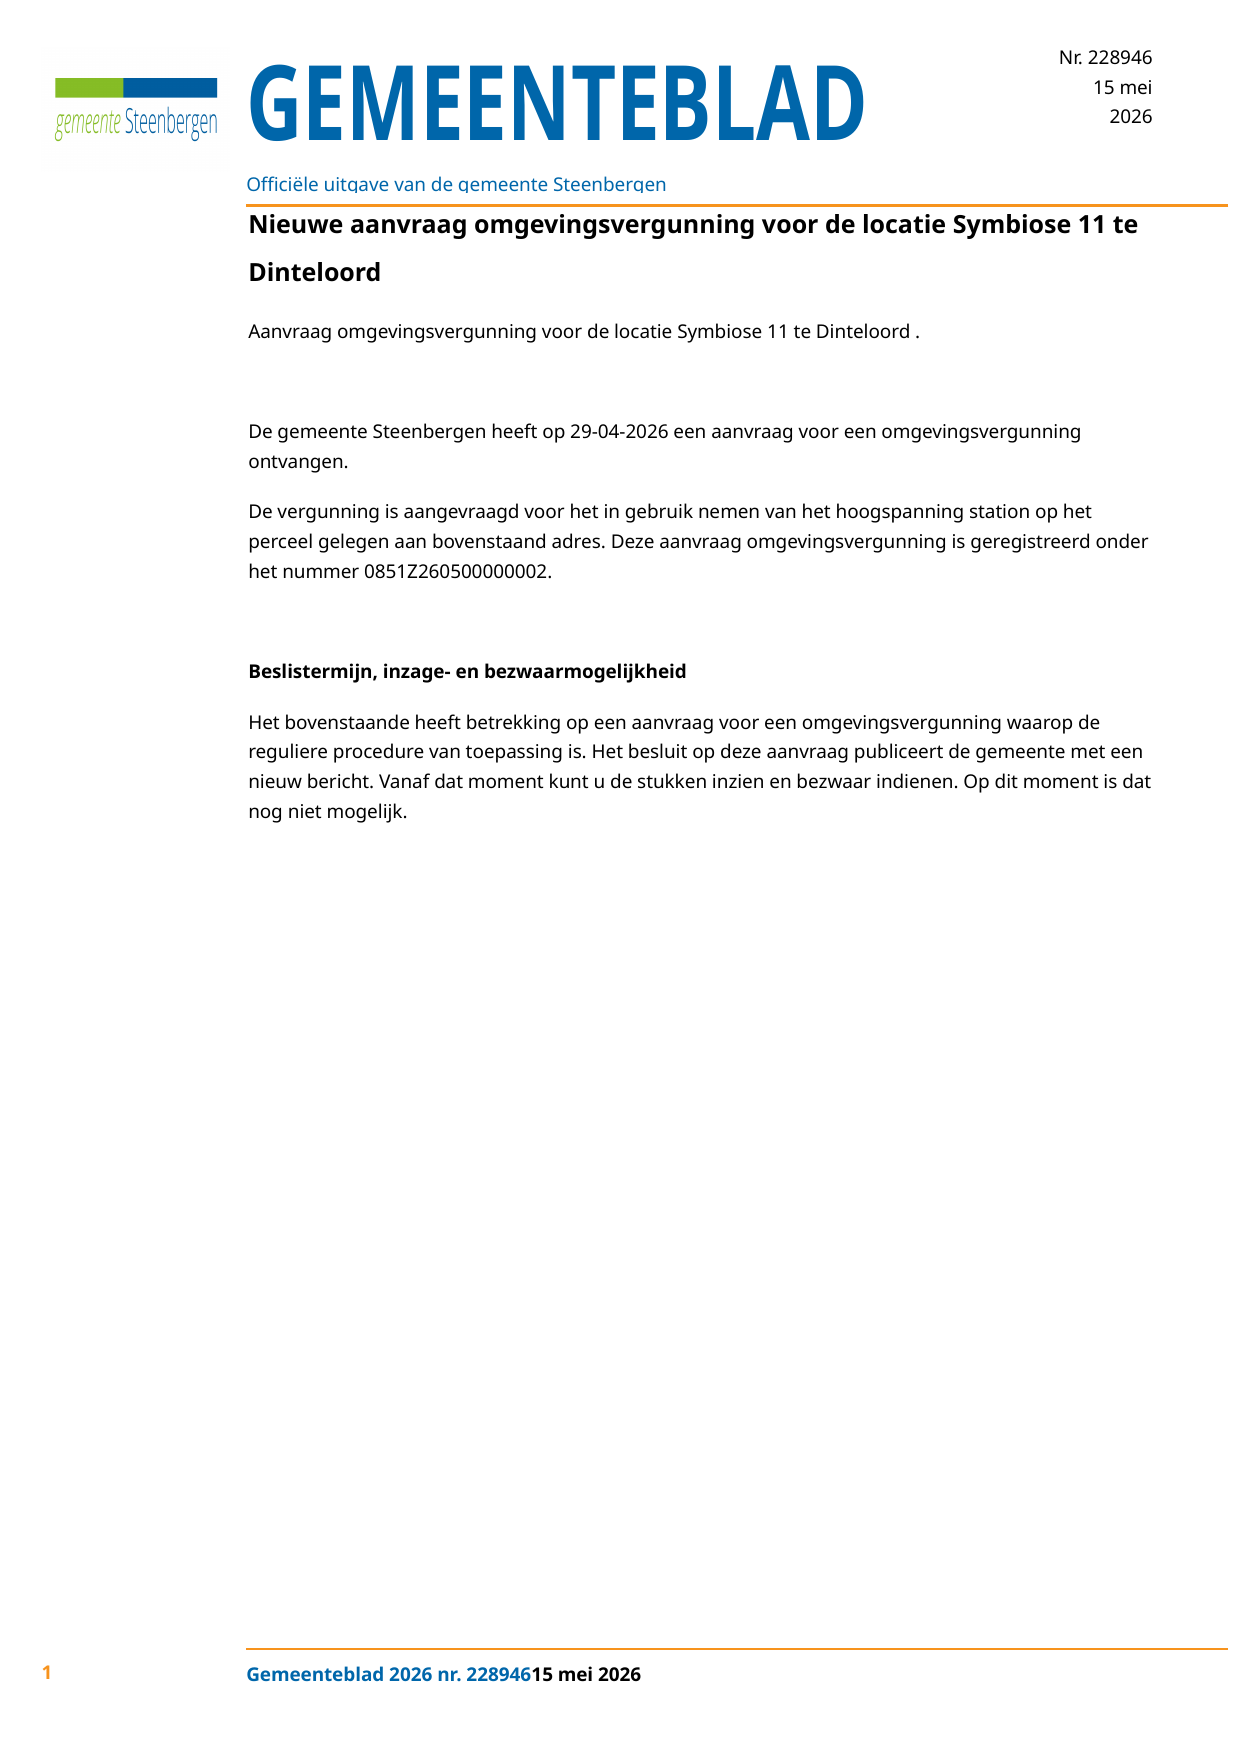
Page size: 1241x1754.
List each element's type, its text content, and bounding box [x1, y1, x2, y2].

text De gemeente Steenbergen heeft op 29-04-2026 een aanvraag voor een omgevingsvergunning ontvangen. [248, 419, 1152, 474]
text Aanvraag omgevingsvergunning voor de locatie Symbiose 11 te Dinteloord . [248, 318, 1152, 344]
text Het bovenstaande heeft betrekking op een aanvraag voor een omgevingsvergunning waarop de reguliere procedure van toepassing is. Het besluit op deze aanvraag publiceert de gemeente met een nieuw bericht. Vanaf dat moment kunt u de stukken inzien en bezwaar indienen. Op dit moment is dat nog niet mogelijk. [248, 709, 1152, 824]
picture [41, 47, 231, 172]
text De vergunning is aangevraagd voor het in gebruik nemen van het hoogspanning station op het perceel gelegen aan bovenstaand adres. Deze aanvraag omgevingsvergunning is geregistreerd onder het nummer 0851Z260500000002. [248, 499, 1152, 584]
text Beslistermijn, inzage- en bezwaarmogelijkheid [248, 659, 1152, 684]
text Nieuwe aanvraag omgevingsvergunning voor de locatie Symbiose 11 te Dinteloord [248, 207, 1152, 288]
